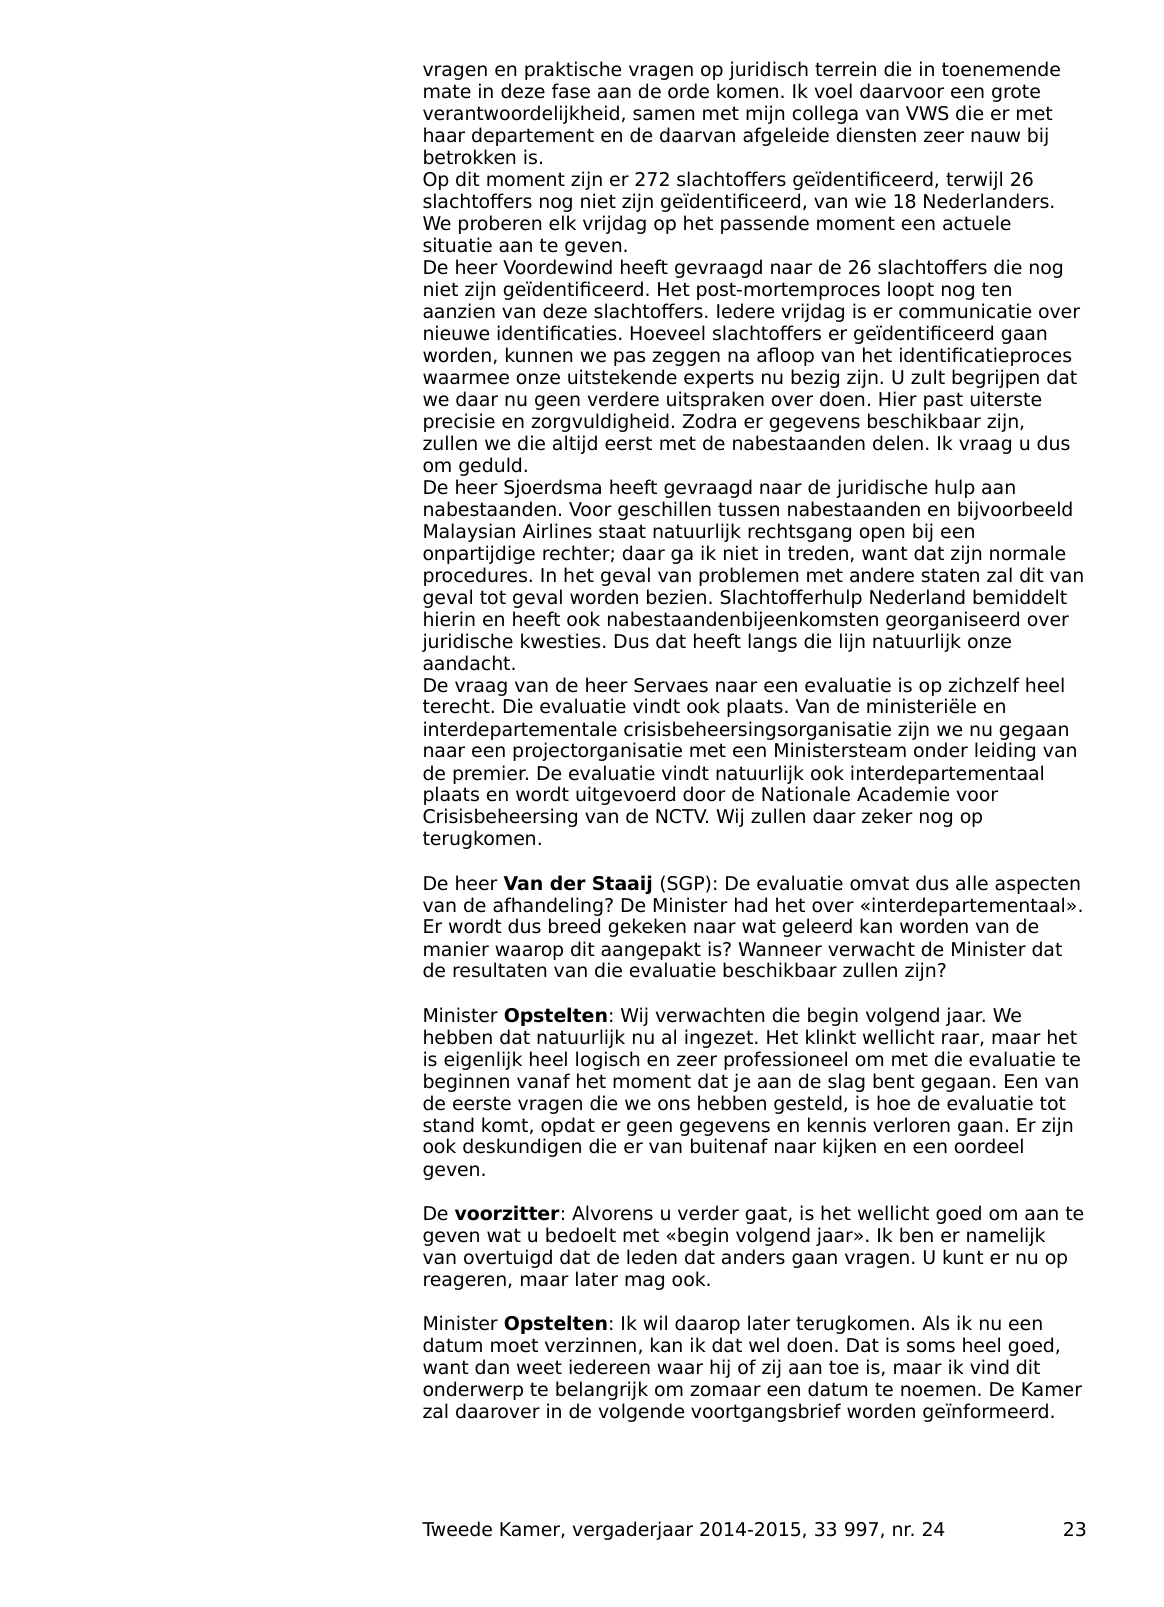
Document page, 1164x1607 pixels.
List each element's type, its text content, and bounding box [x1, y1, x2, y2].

text Op dit moment zijn er 272 slachtoffers geïdentificeerd, terwijl 26 slachtoffers nog niet zijn geïdentificeerd, van wie 18 Nederlanders. We proberen elk vrijdag op het passende moment een actuele situatie aan te geven. [422, 169, 1087, 257]
text De heer Sjoerdsma heeft gevraagd naar de juridische hulp aan nabestaanden. Voor geschillen tussen nabestaanden en bijvoorbeeld Malaysian Airlines staat natuurlijk rechtsgang open bij een onpartijdige rechter; daar ga ik niet in treden, want dat zijn normale procedures. In het geval van problemen met andere staten zal dit van geval tot geval worden bezien. Slachtofferhulp Nederland bemiddelt hierin en heeft ook nabestaandenbijeenkomsten georganiseerd over juridische kwesties. Dus dat heeft langs die lijn natuurlijk onze aandacht. [422, 477, 1087, 674]
text vragen en praktische vragen op juridisch terrein die in toenemende mate in deze fase aan de orde komen. Ik voel daarvoor een grote verantwoordelijkheid, samen met mijn collega van VWS die er met haar departement en de daarvan afgeleide diensten zeer nauw bij betrokken is. [422, 59, 1087, 169]
text Minister Opstelten: Wij verwachten die begin volgend jaar. We hebben dat natuurlijk nu al ingezet. Het klinkt wellicht raar, maar het is eigenlijk heel logisch en zeer professioneel om met die evaluatie te beginnen vanaf het moment dat je aan de slag bent gegaan. Een van de eerste vragen die we ons hebben gesteld, is hoe de evaluatie tot stand komt, opdat er geen gegevens en kennis verloren gaan. Er zijn ook deskundigen die er van buitenaf naar kijken en een oordeel geven. [422, 1004, 1087, 1180]
text De voorzitter: Alvorens u verder gaat, is het wellicht goed om aan te geven wat u bedoelt met «begin volgend jaar». Ik ben er namelijk van overtuigd dat de leden dat anders gaan vragen. U kunt er nu op reageren, maar later mag ook. [422, 1203, 1087, 1291]
text De vraag van de heer Servaes naar een evaluatie is op zichzelf heel terecht. Die evaluatie vindt ook plaats. Van de ministeriële en interdepartementale crisisbeheersingsorganisatie zijn we nu gegaan naar een projectorganisatie met een Ministersteam onder leiding van de premier. De evaluatie vindt natuurlijk ook interdepartementaal plaats en wordt uitgevoerd door de Nationale Academie voor Crisisbeheersing van de NCTV. Wij zullen daar zeker nog op terugkomen. [422, 674, 1087, 850]
text De heer Van der Staaij (SGP): De evaluatie omvat dus alle aspecten van de afhandeling? De Minister had het over «interdepartementaal». Er wordt dus breed gekeken naar wat geleerd kan worden van de manier waarop dit aangepakt is? Wanneer verwacht de Minister dat de resultaten van die evaluatie beschikbaar zullen zijn? [422, 872, 1087, 982]
text Minister Opstelten: Ik wil daarop later terugkomen. Als ik nu een datum moet verzinnen, kan ik dat wel doen. Dat is soms heel goed, want dan weet iedereen waar hij of zij aan toe is, maar ik vind dit onderwerp te belangrijk om zomaar een datum te noemen. De Kamer zal daarover in de volgende voortgangsbrief worden geïnformeerd. [422, 1313, 1087, 1423]
text De heer Voordewind heeft gevraagd naar de 26 slachtoffers die nog niet zijn geïdentificeerd. Het post-mortemproces loopt nog ten aanzien van deze slachtoffers. Iedere vrijdag is er communicatie over nieuwe identificaties. Hoeveel slachtoffers er geïdentificeerd gaan worden, kunnen we pas zeggen na afloop van het identificatieproces waarmee onze uitstekende experts nu bezig zijn. U zult begrijpen dat we daar nu geen verdere uitspraken over doen. Hier past uiterste precisie en zorgvuldigheid. Zodra er gegevens beschikbaar zijn, zullen we die altijd eerst met de nabestaanden delen. Ik vraag u dus om geduld. [422, 257, 1087, 477]
